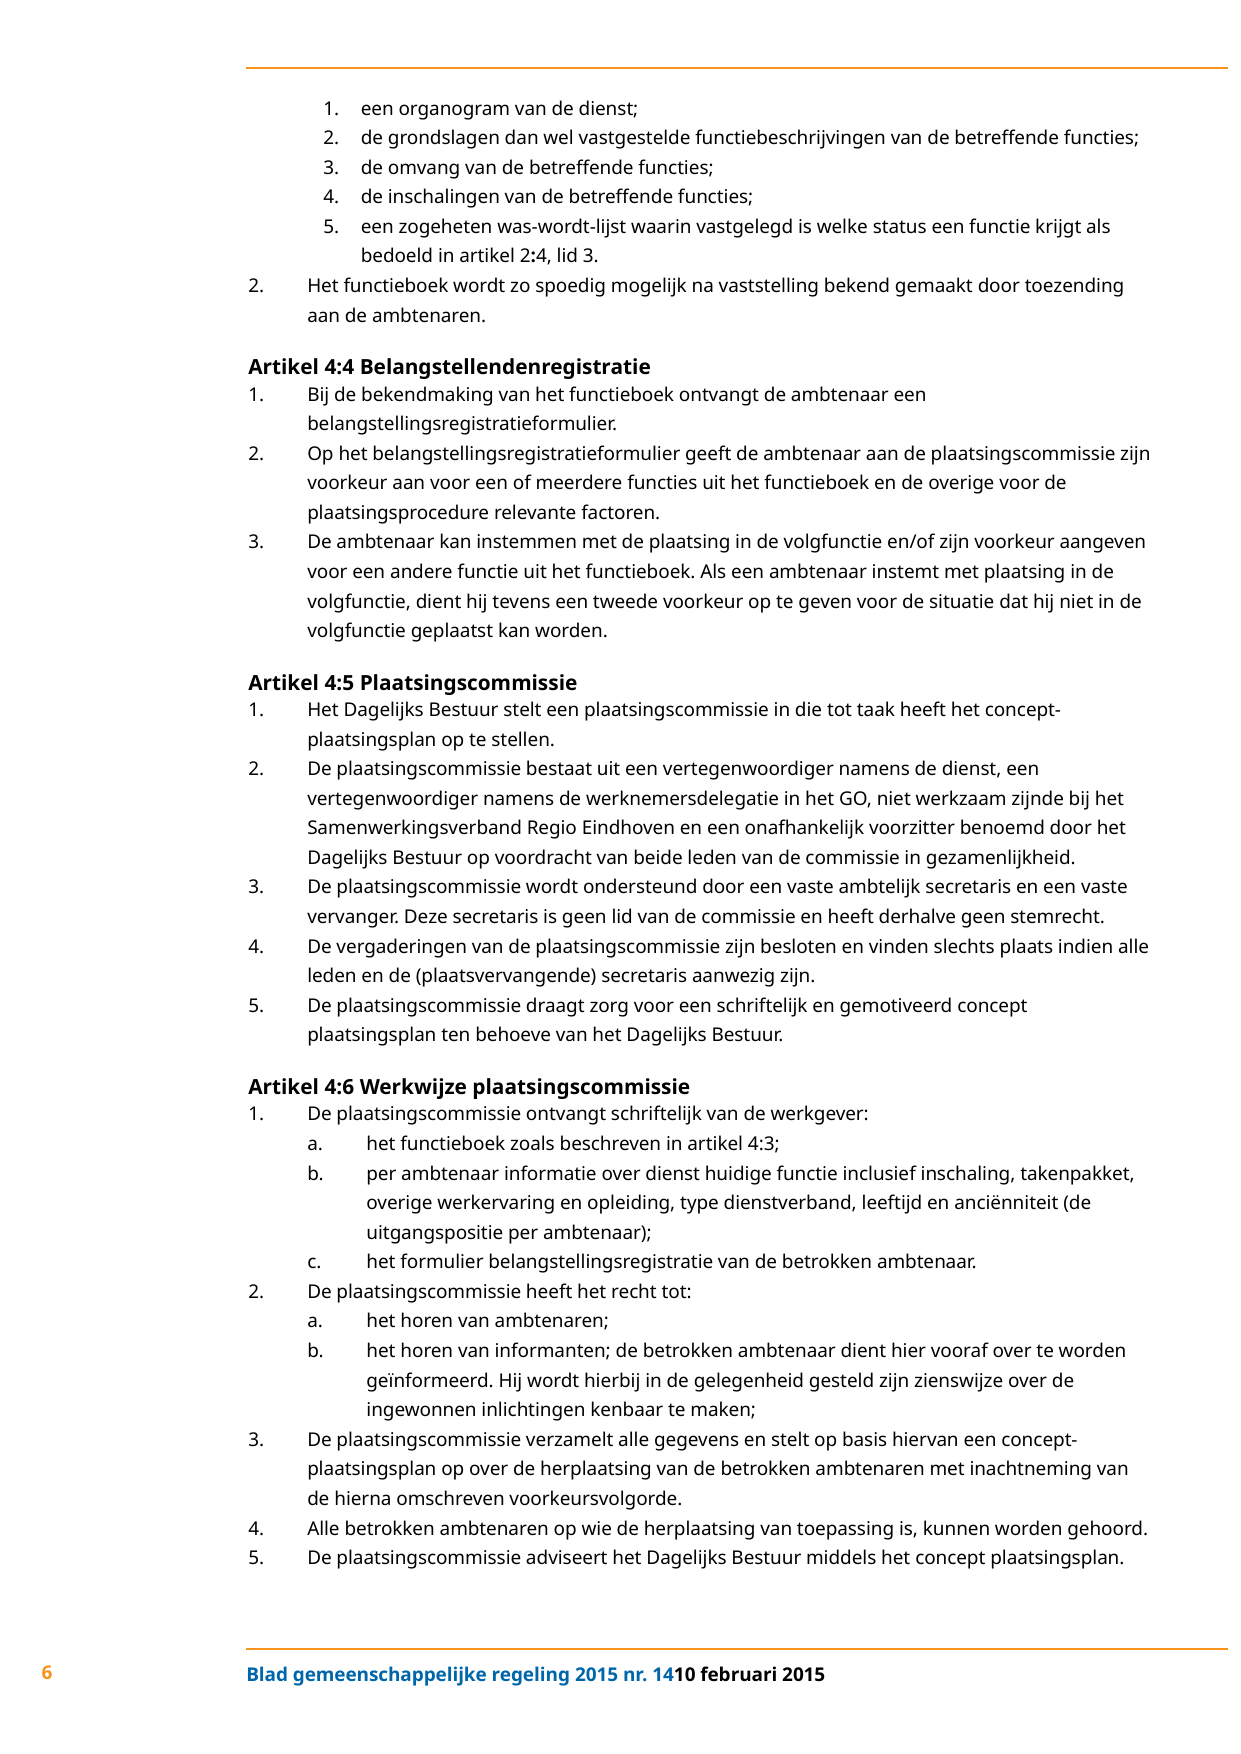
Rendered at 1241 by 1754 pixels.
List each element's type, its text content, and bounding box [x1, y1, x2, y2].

list per ambtenaar informatie over dienst huidige functie inclusief inschaling, takenpakket, overige werkervaring en opleiding, type dienstverband, leeftijd en anciënniteit (de uitgangspositie per ambtenaar); [307, 1160, 1152, 1244]
list de omvang van de betreffende functies; [323, 154, 1152, 180]
list Het functieboek wordt zo spoedig mogelijk na vaststelling bekend gemaakt door toezending aan de ambtenaren. [248, 272, 1152, 328]
list De ambtenaar kan instemmen met de plaatsing in de volgfunctie en/of zijn voorkeur aangeven voor een andere functie uit het functieboek. Als een ambtenaar instemt met plaatsing in de volgfunctie, dient hij tevens een tweede voorkeur op te geven voor de situatie dat hij niet in de volgfunctie geplaatst kan worden. [248, 529, 1152, 643]
list Het Dagelijks Bestuur stelt een plaatsingscommissie in die tot taak heeft het concept-plaatsingsplan op te stellen. [248, 696, 1152, 752]
text Artikel 4:5 Plaatsingscommissie [248, 668, 1152, 696]
list De plaatsingscommissie heeft het recht tot: [248, 1278, 1152, 1304]
list Op het belangstellingsregistratieformulier geeft de ambtenaar aan de plaatsingscommissie zijn voorkeur aan voor een of meerdere functies uit het functieboek en de overige voor de plaatsingsprocedure relevante factoren. [248, 440, 1152, 525]
list De plaatsingscommissie adviseert het Dagelijks Bestuur middels het concept plaatsingsplan. [248, 1544, 1152, 1570]
picture [41, 47, 231, 172]
text Artikel 4:6 Werkwijze plaatsingscommissie [248, 1072, 1152, 1101]
list Alle betrokken ambtenaren op wie de herplaatsing van toepassing is, kunnen worden gehoord. [248, 1515, 1152, 1540]
list De vergaderingen van de plaatsingscommissie zijn besloten en vinden slechts plaats indien alle leden en de (plaatsvervangende) secretaris aanwezig zijn. [248, 933, 1152, 988]
list De plaatsingscommissie ontvangt schriftelijk van de werkgever: [248, 1101, 1152, 1126]
list de grondslagen dan wel vastgestelde functiebeschrijvingen van de betreffende functies; [323, 124, 1152, 150]
list het functieboek zoals beschreven in artikel 4:3; [307, 1130, 1152, 1156]
list een zogeheten was-wordt-lijst waarin vastgelegd is welke status een functie krijgt als bedoeld in artikel 2:4, lid 3. [323, 213, 1152, 268]
list het formulier belangstellingsregistratie van de betrokken ambtenaar. [307, 1248, 1152, 1274]
list De plaatsingscommissie verzamelt alle gegevens en stelt op basis hiervan een concept-plaatsingsplan op over de herplaatsing van de betrokken ambtenaren met inachtneming van de hierna omschreven voorkeursvolgorde. [248, 1426, 1152, 1511]
list Bij de bekendmaking van het functieboek ontvangt de ambtenaar een belangstellingsregistratieformulier. [248, 381, 1152, 436]
list het horen van ambtenaren; [307, 1308, 1152, 1333]
list het horen van informanten; de betrokken ambtenaar dient hier vooraf over te worden geïnformeerd. Hij wordt hierbij in de gelegenheid gesteld zijn zienswijze over de ingewonnen inlichtingen kenbaar te maken; [307, 1337, 1152, 1422]
list De plaatsingscommissie wordt ondersteund door een vaste ambtelijk secretaris en een vaste vervanger. Deze secretaris is geen lid van de commissie en heeft derhalve geen stemrecht. [248, 874, 1152, 929]
list De plaatsingscommissie draagt zorg voor een schriftelijk en gemotiveerd concept plaatsingsplan ten behoeve van het Dagelijks Bestuur. [248, 992, 1152, 1047]
list een organogram van de dienst; [323, 95, 1152, 121]
list De plaatsingscommissie bestaat uit een vertegenwoordiger namens de dienst, een vertegenwoordiger namens de werknemersdelegatie in het GO, niet werkzaam zijnde bij het Samenwerkingsverband Regio Eindhoven en een onafhankelijk voorzitter benoemd door het Dagelijks Bestuur op voordracht van beide leden van de commissie in gezamenlijkheid. [248, 755, 1152, 870]
list de inschalingen van de betreffende functies; [323, 183, 1152, 209]
text Artikel 4:4 Belangstellendenregistratie [248, 352, 1152, 381]
